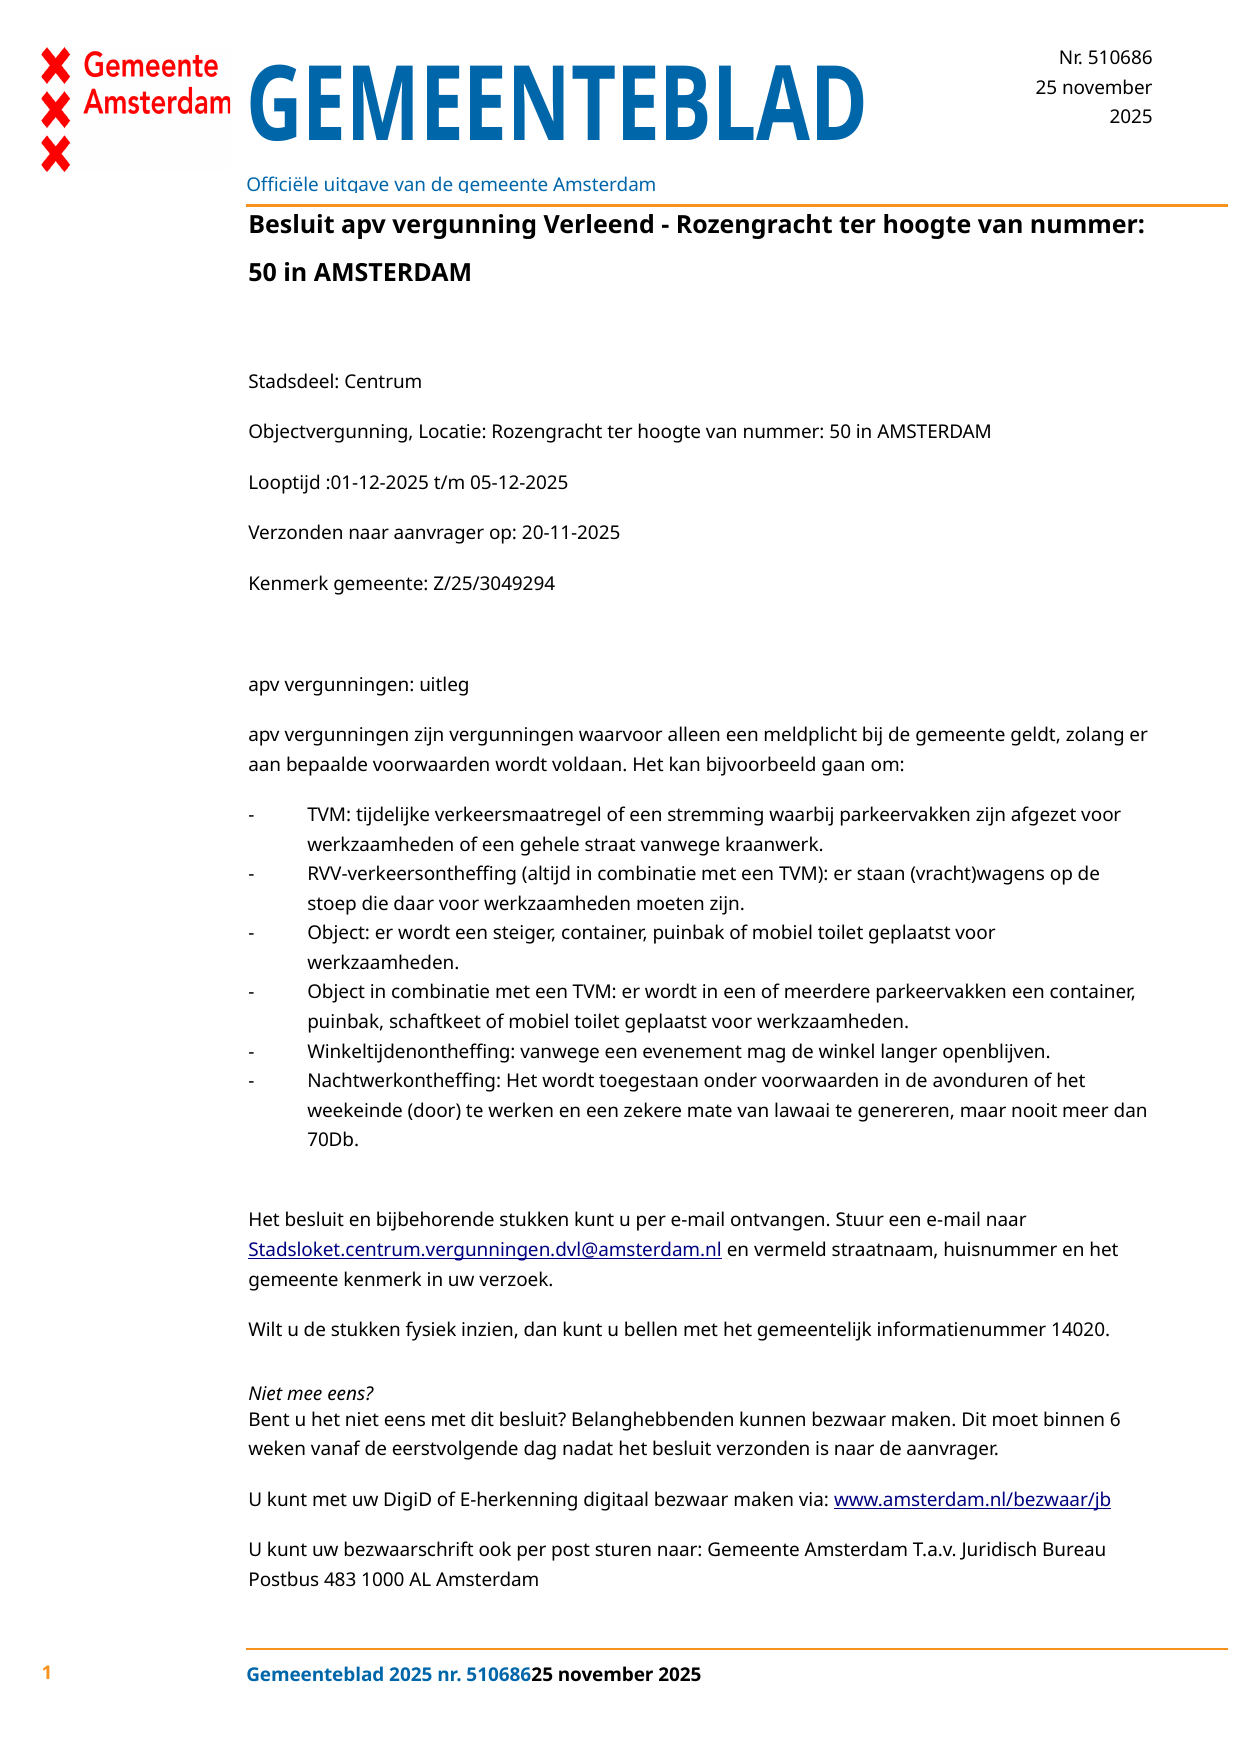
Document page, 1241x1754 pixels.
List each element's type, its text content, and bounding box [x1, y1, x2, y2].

text Het besluit en bijbehorende stukken kunt u per e-mail ontvangen. Stuur een e-mail naar Stadsloket.centrum.vergunningen.dvl@amsterdam.nl en vermeld straatnaam, huisnummer en het gemeente kenmerk in uw verzoek. [248, 1207, 1152, 1292]
text U kunt uw bezwaarschrift ook per post sturen naar: Gemeente Amsterdam T.a.v. Juridisch Bureau Postbus 483 1000 AL Amsterdam [248, 1536, 1152, 1592]
text Verzonden naar aanvrager op: 20-11-2025 [248, 519, 1152, 545]
list Object: er wordt een steiger, container, puinbak of mobiel toilet geplaatst voor werkzaamheden. [248, 919, 1152, 975]
text Looptijd :01-12-2025 t/m 05-12-2025 [248, 469, 1152, 495]
text apv vergunningen: uitleg [248, 671, 1152, 697]
text Bent u het niet eens met dit besluit? Belanghebbenden kunnen bezwaar maken. Dit moet binnen 6 weken vanaf de eerstvolgende dag nadat het besluit verzonden is naar de aanvrager. [248, 1406, 1152, 1461]
list Winkeltijdenontheffing: vanwege een evenement mag de winkel langer openblijven. [248, 1038, 1152, 1064]
picture [41, 47, 231, 172]
text Kenmerk gemeente: Z/25/3049294 [248, 570, 1152, 596]
text Objectvergunning, Locatie: Rozengracht ter hoogte van nummer: 50 in AMSTERDAM [248, 419, 1152, 444]
text Stadsdeel: Centrum [248, 368, 1152, 394]
list Nachtwerkontheffing: Het wordt toegestaan onder voorwaarden in de avonduren of het weekeinde (door) te werken en een zekere mate van lawaai te genereren, maar nooit meer dan 70Db. [248, 1067, 1152, 1152]
text Besluit apv vergunning Verleend - Rozengracht ter hoogte van nummer: 50 in AMSTERDAM [248, 207, 1152, 288]
list TVM: tijdelijke verkeersmaatregel of een stremming waarbij parkeervakken zijn afgezet voor werkzaamheden of een gehele straat vanwege kraanwerk. [248, 801, 1152, 857]
text U kunt met uw DigiD of E-herkenning digitaal bezwaar maken via: www.amsterdam.nl/bezwaar/jb [248, 1486, 1152, 1512]
text Wilt u de stukken fysiek inzien, dan kunt u bellen met het gemeentelijk informatienummer 14020. [248, 1316, 1152, 1342]
list RVV-verkeersontheffing (altijd in combinatie met een TVM): er staan (vracht)wagens op de stoep die daar voor werkzaamheden moeten zijn. [248, 860, 1152, 916]
list Object in combinatie met een TVM: er wordt in een of meerdere parkeervakken een container, puinbak, schaftkeet of mobiel toilet geplaatst voor werkzaamheden. [248, 979, 1152, 1034]
text apv vergunningen zijn vergunningen waarvoor alleen een meldplicht bij de gemeente geldt, zolang er aan bepaalde voorwaarden wordt voldaan. Het kan bijvoorbeeld gaan om: [248, 721, 1152, 777]
text Niet mee eens? [248, 1380, 1152, 1406]
